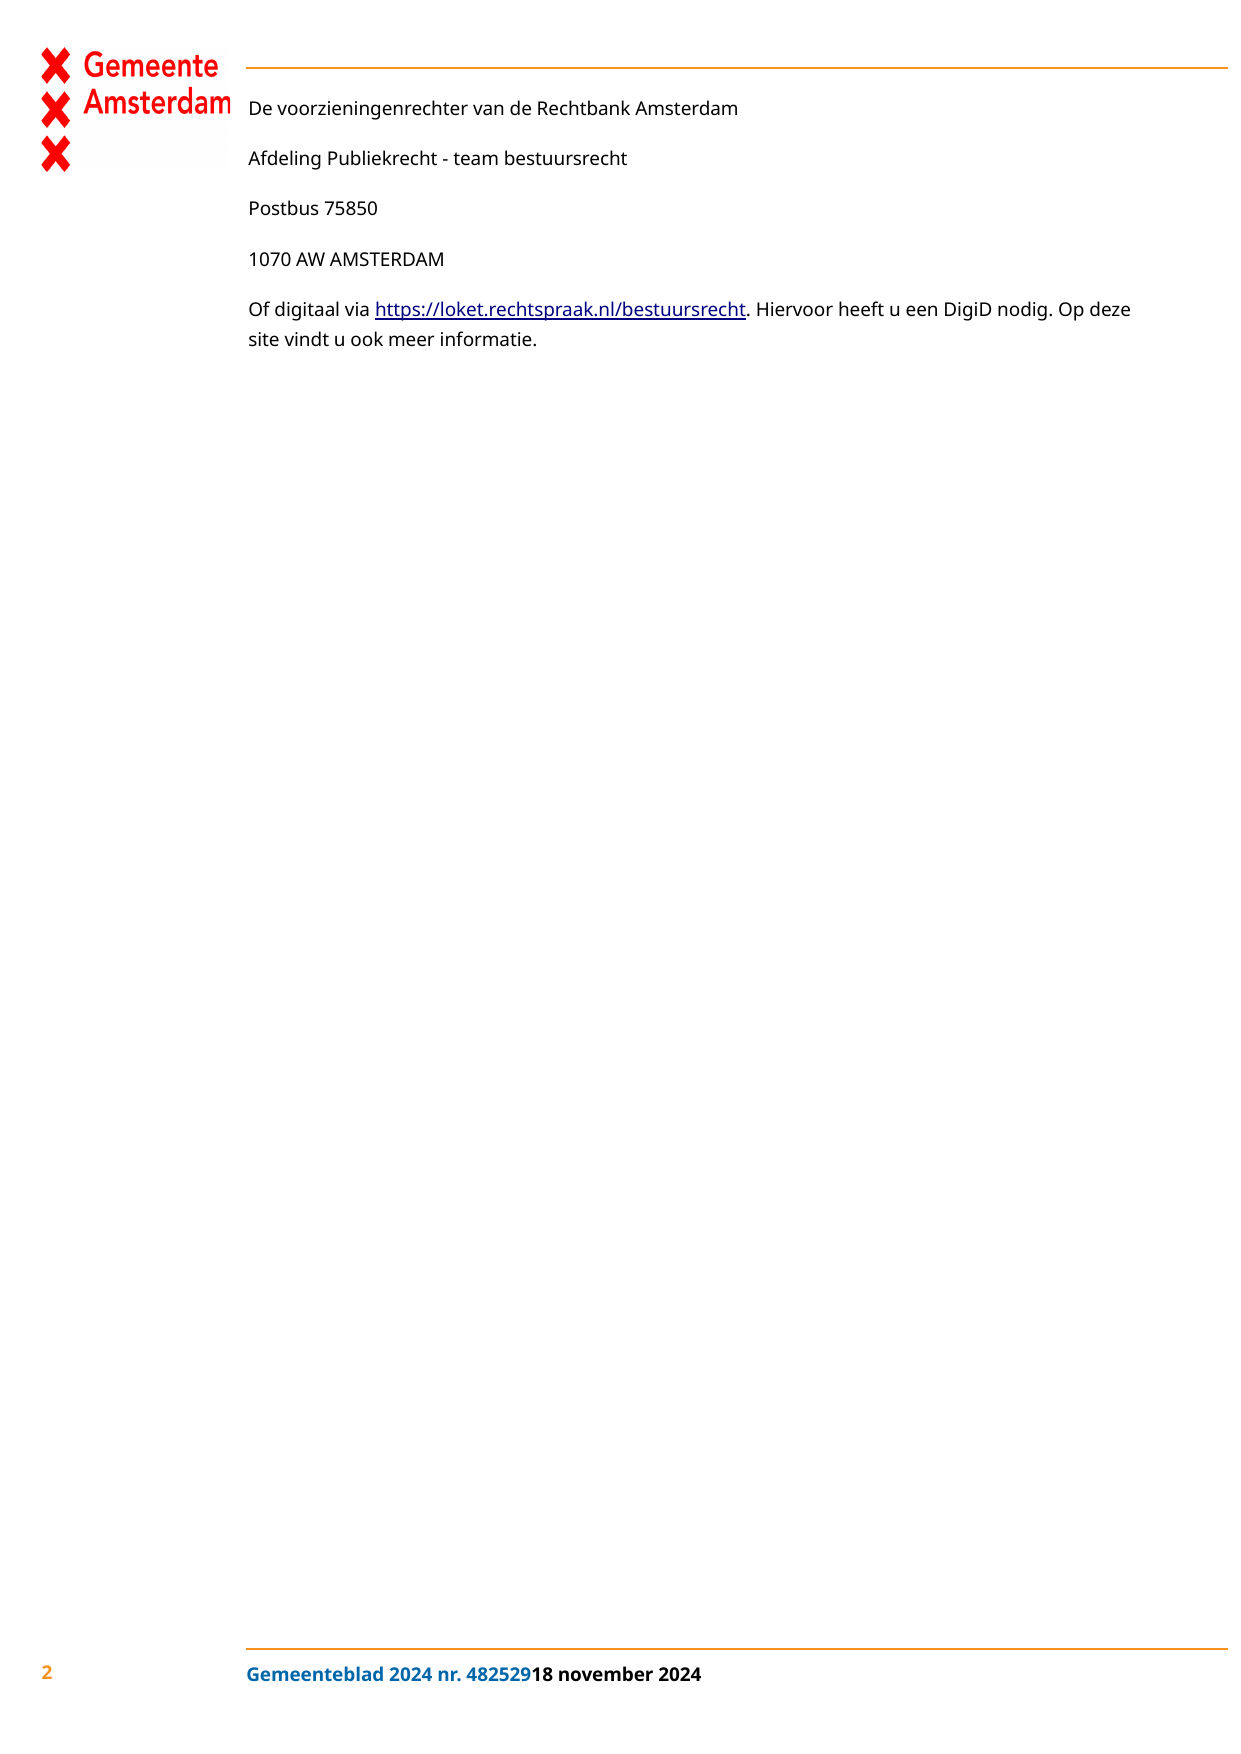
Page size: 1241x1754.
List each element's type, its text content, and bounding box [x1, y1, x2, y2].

text Afdeling Publiekrecht - team bestuursrecht [248, 145, 1152, 171]
text Postbus 75850 [248, 196, 1152, 221]
text Of digitaal via https://loket.rechtspraak.nl/bestuursrecht. Hiervoor heeft u een DigiD nodig. Op deze site vindt u ook meer informatie. [248, 296, 1152, 352]
picture [41, 47, 231, 172]
text 1070 AW AMSTERDAM [248, 246, 1152, 272]
text De voorzieningenrechter van de Rechtbank Amsterdam [248, 95, 1152, 121]
